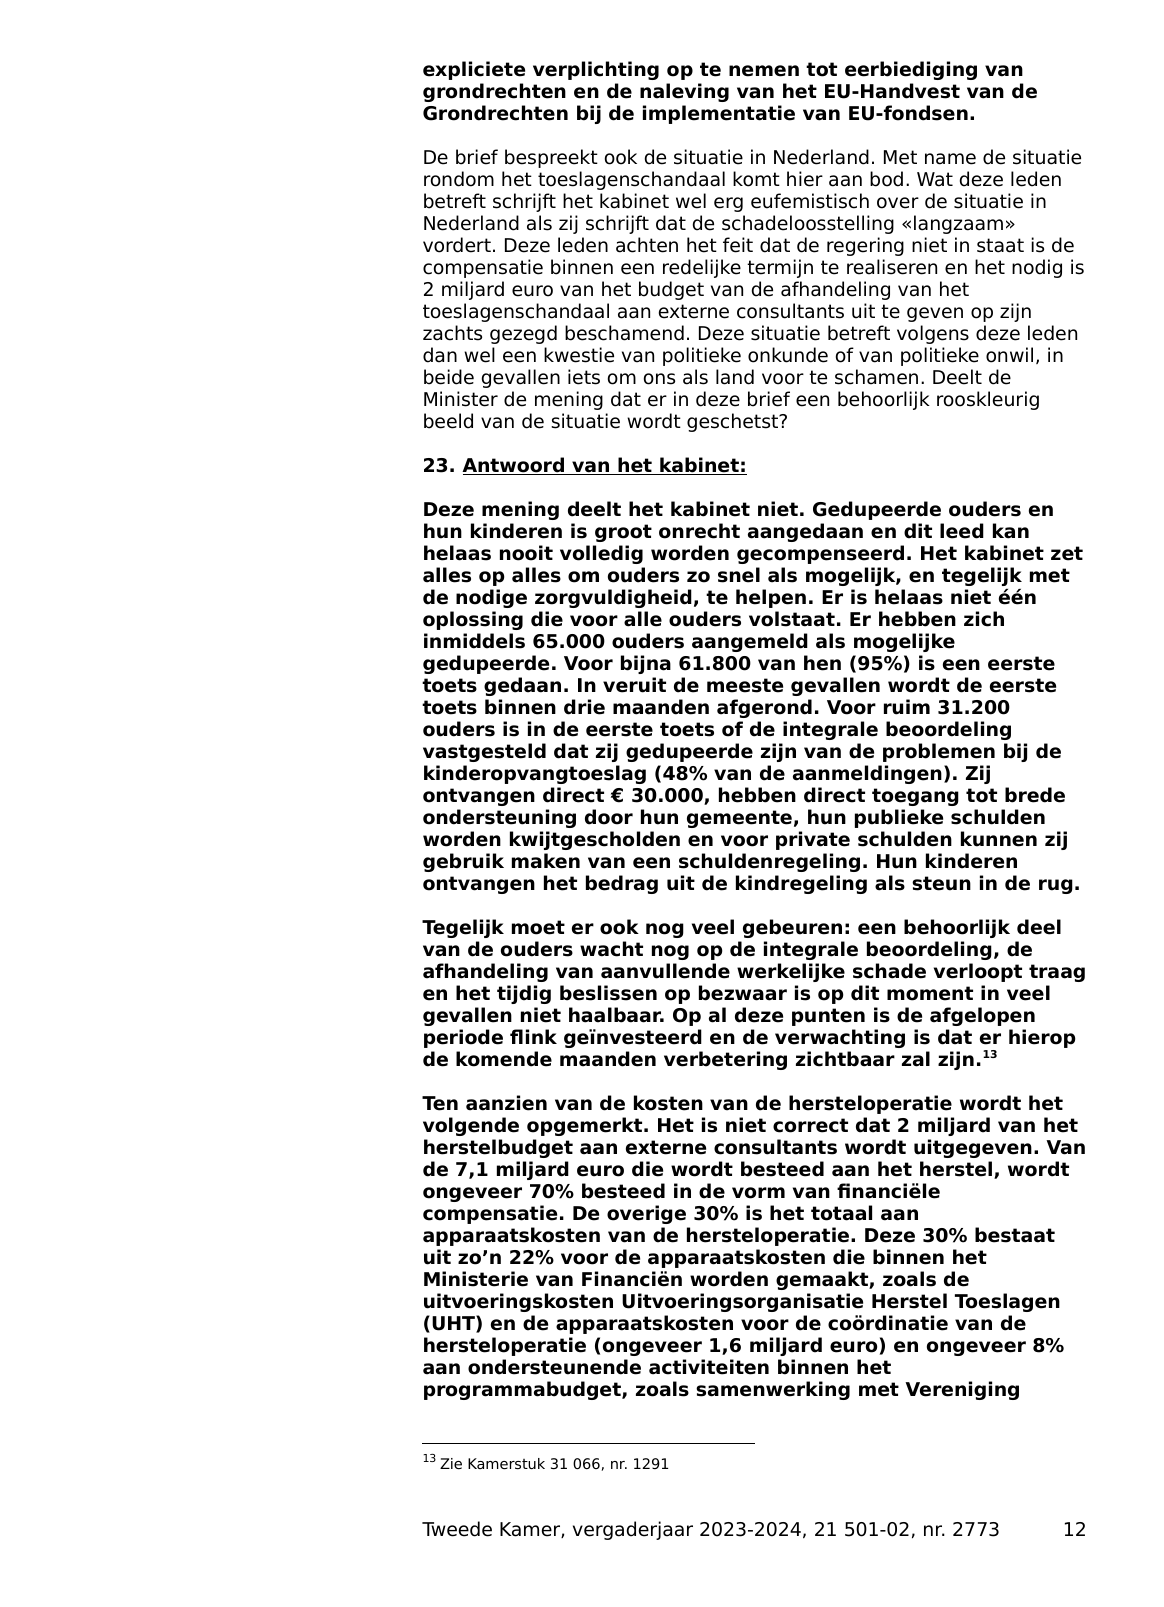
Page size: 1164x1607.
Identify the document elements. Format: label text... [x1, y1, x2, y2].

text expliciete verplichting op te nemen tot eerbiediging van grondrechten en de naleving van het EU-Handvest van de Grondrechten bij de implementatie van EU-fondsen. [422, 59, 1087, 125]
text Zie Kamerstuk 31 066, nr. 1291 [422, 1452, 1087, 1474]
text Deze mening deelt het kabinet niet. Gedupeerde ouders en hun kinderen is groot onrecht aangedaan en dit leed kan helaas nooit volledig worden gecompenseerd. Het kabinet zet alles op alles om ouders zo snel als mogelijk, en tegelijk met de nodige zorgvuldigheid, te helpen. Er is helaas niet één oplossing die voor alle ouders volstaat. Er hebben zich inmiddels 65.000 ouders aangemeld als mogelijke gedupeerde. Voor bijna 61.800 van hen (95%) is een eerste toets gedaan. In veruit de meeste gevallen wordt de eerste toets binnen drie maanden afgerond. Voor ruim 31.200 ouders is in de eerste toets of de integrale beoordeling vastgesteld dat zij gedupeerde zijn van de problemen bij de kinderopvangtoeslag (48% van de aanmeldingen). Zij ontvangen direct € 30.000, hebben direct toegang tot brede ondersteuning door hun gemeente, hun publieke schulden worden kwijtgescholden en voor private schulden kunnen zij gebruik maken van een schuldenregeling. Hun kinderen ontvangen het bedrag uit de kindregeling als steun in de rug. [422, 499, 1087, 895]
text Ten aanzien van de kosten van de hersteloperatie wordt het volgende opgemerkt. Het is niet correct dat 2 miljard van het herstelbudget aan externe consultants wordt uitgegeven. Van de 7,1 miljard euro die wordt besteed aan het herstel, wordt ongeveer 70% besteed in de vorm van financiële compensatie. De overige 30% is het totaal aan apparaatskosten van de hersteloperatie. Deze 30% bestaat uit zo’n 22% voor de apparaatskosten die binnen het Ministerie van Financiën worden gemaakt, zoals de uitvoeringskosten Uitvoeringsorganisatie Herstel Toeslagen (UHT) en de apparaatskosten voor de coördinatie van de hersteloperatie (ongeveer 1,6 miljard euro) en ongeveer 8% aan ondersteunende activiteiten binnen het programmabudget, zoals samenwerking met Vereniging [422, 1093, 1087, 1401]
subtitle 23. Antwoord van het kabinet: [422, 455, 1087, 477]
text Tegelijk moet er ook nog veel gebeuren: een behoorlijk deel van de ouders wacht nog op de integrale beoordeling, de afhandeling van aanvullende werkelijke schade verloopt traag en het tijdig beslissen op bezwaar is op dit moment in veel gevallen niet haalbaar. Op al deze punten is de afgelopen periode flink geïnvesteerd en de verwachting is dat er hierop de komende maanden verbetering zichtbaar zal zijn. [422, 917, 1087, 1071]
text De brief bespreekt ook de situatie in Nederland. Met name de situatie rondom het toeslagenschandaal komt hier aan bod. Wat deze leden betreft schrijft het kabinet wel erg eufemistisch over de situatie in Nederland als zij schrijft dat de schadeloosstelling «langzaam» vordert. Deze leden achten het feit dat de regering niet in staat is de compensatie binnen een redelijke termijn te realiseren en het nodig is 2 miljard euro van het budget van de afhandeling van het toeslagenschandaal aan externe consultants uit te geven op zijn zachts gezegd beschamend. Deze situatie betreft volgens deze leden dan wel een kwestie van politieke onkunde of van politieke onwil, in beide gevallen iets om ons als land voor te schamen. Deelt de Minister de mening dat er in deze brief een behoorlijk rooskleurig beeld van de situatie wordt geschetst? [422, 147, 1087, 433]
